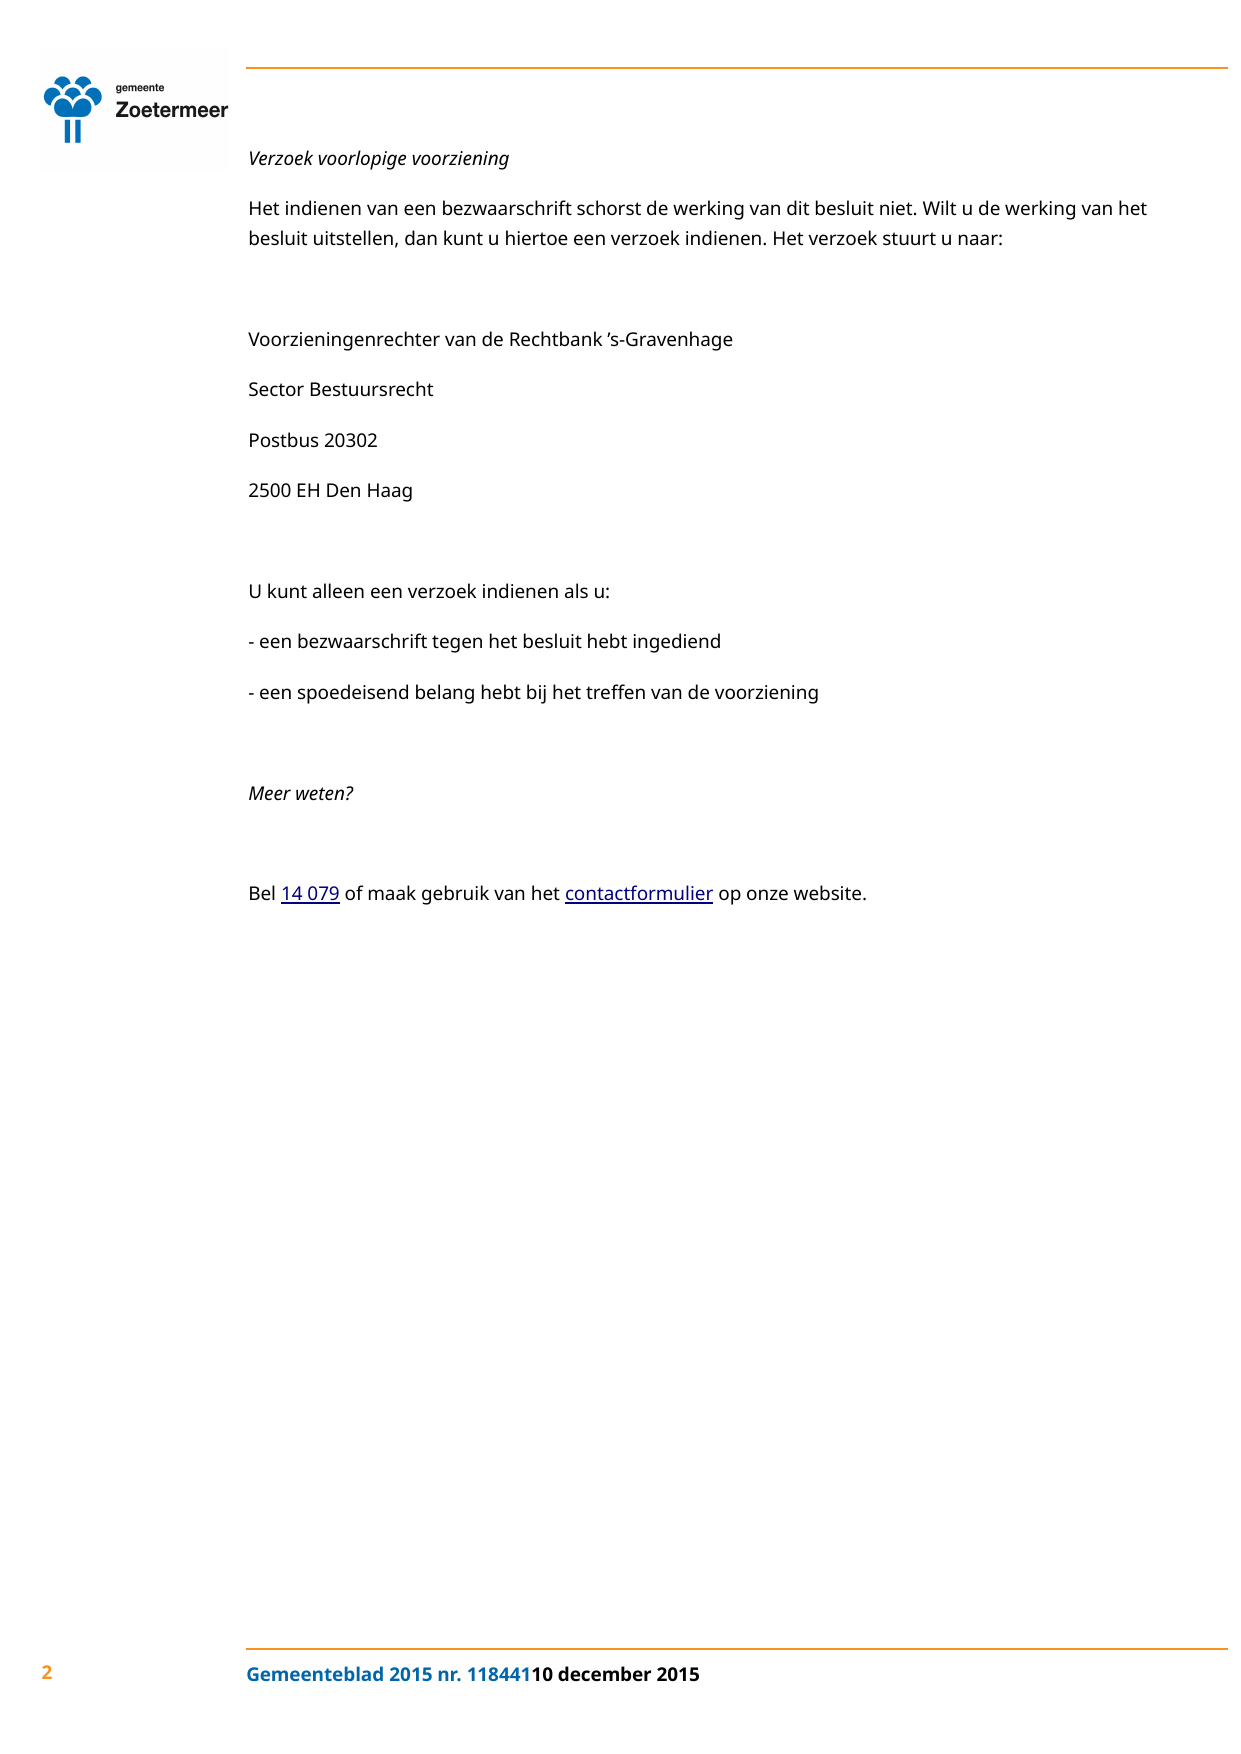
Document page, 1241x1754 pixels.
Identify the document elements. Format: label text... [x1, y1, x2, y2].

picture [41, 47, 231, 172]
text - een bezwaarschrift tegen het besluit hebt ingediend [248, 628, 1152, 654]
text Postbus 20302 [248, 427, 1152, 453]
text Verzoek voorlopige voorziening [248, 145, 1152, 171]
text U kunt alleen een verzoek indienen als u: [248, 578, 1152, 604]
text Sector Bestuursrecht [248, 376, 1152, 402]
text 2500 EH Den Haag [248, 477, 1152, 503]
text Voorzieningenrechter van de Rechtbank ’s-Gravenhage [248, 326, 1152, 352]
text - een spoedeisend belang hebt bij het treffen van de voorziening [248, 679, 1152, 705]
text Bel 14 079 of maak gebruik van het contactformulier op onze website. [248, 881, 1152, 906]
text Meer weten? [248, 780, 1152, 806]
text Het indienen van een bezwaarschrift schorst de werking van dit besluit niet. Wilt u de werking van het besluit uitstellen, dan kunt u hiertoe een verzoek indienen. Het verzoek stuurt u naar: [248, 196, 1152, 251]
